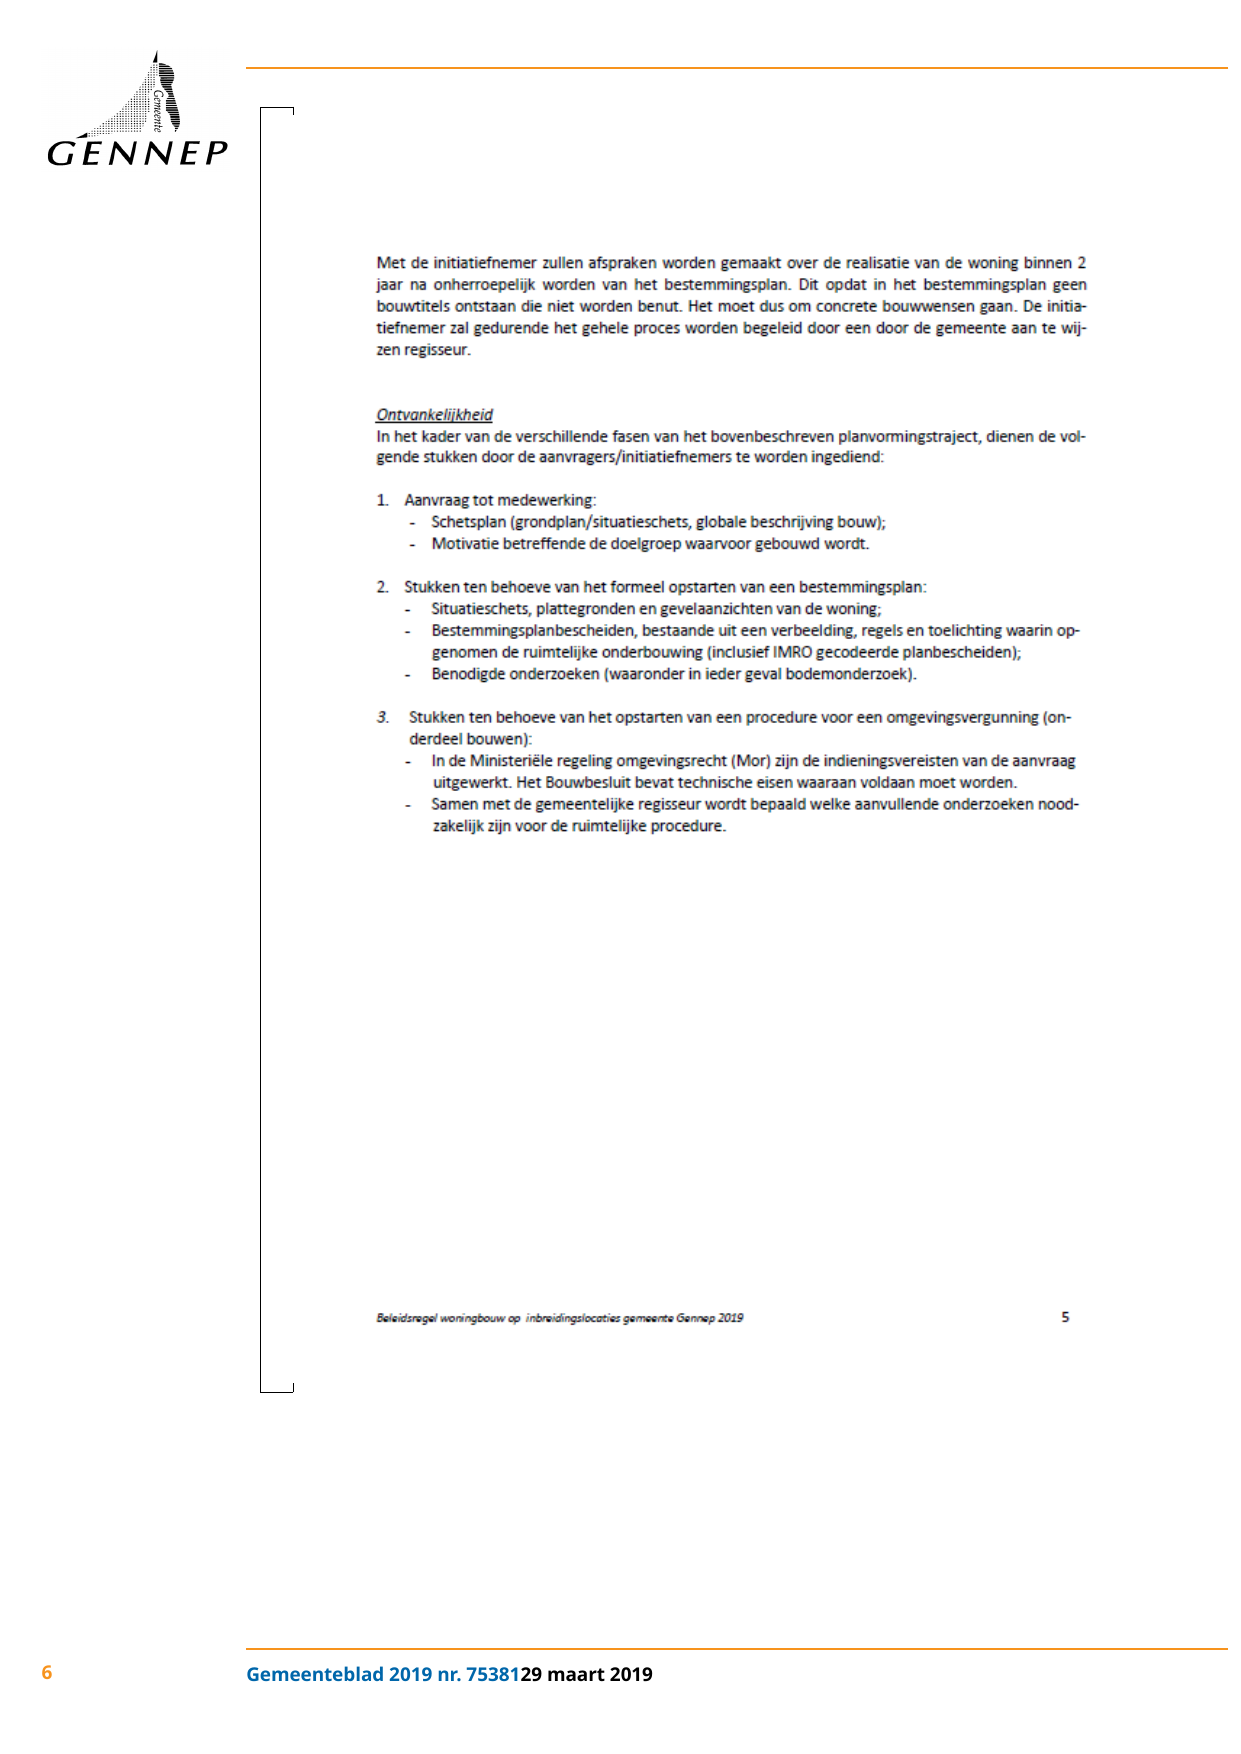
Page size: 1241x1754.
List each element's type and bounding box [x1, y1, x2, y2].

picture [268, 115, 1173, 1383]
picture [41, 47, 231, 172]
